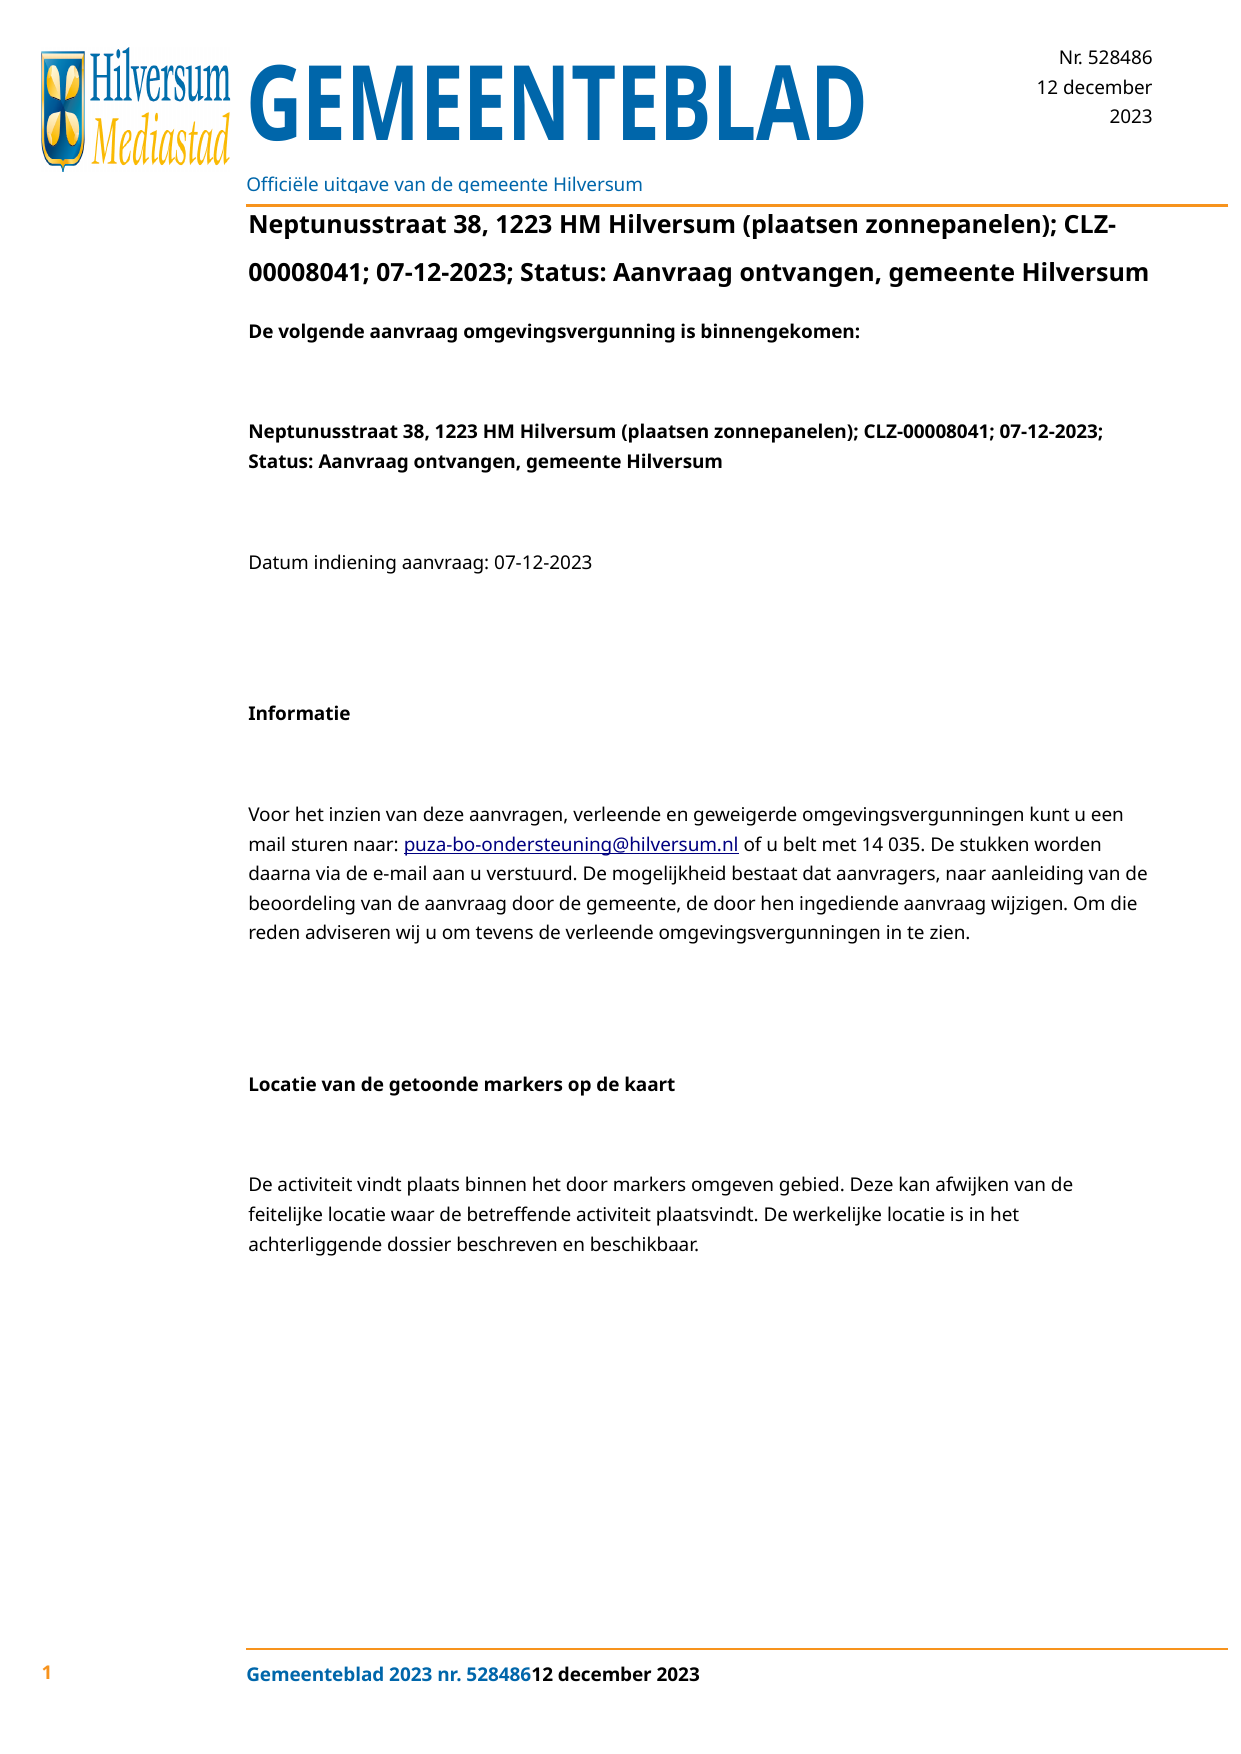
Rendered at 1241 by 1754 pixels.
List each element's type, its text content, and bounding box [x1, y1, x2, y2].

text Datum indiening aanvraag: 07-12-2023 [248, 549, 1152, 575]
text Voor het inzien van deze aanvragen, verleende en geweigerde omgevingsvergunningen kunt u een mail sturen naar: puza-bo-ondersteuning@hilversum.nl of u belt met 14 035. De stukken worden daarna via de e-mail aan u verstuurd. De mogelijkheid bestaat dat aanvragers, naar aanleiding van de beoordeling van de aanvraag door de gemeente, de door hen ingediende aanvraag wijzigen. Om die reden adviseren wij u om tevens de verleende omgevingsvergunningen in te zien. [248, 801, 1152, 945]
text Informatie [248, 700, 1152, 726]
text De volgende aanvraag omgevingsvergunning is binnengekomen: [248, 318, 1152, 344]
text Neptunusstraat 38, 1223 HM Hilversum (plaatsen zonnepanelen); CLZ-00008041; 07-12-2023; Status: Aanvraag ontvangen, gemeente Hilversum [248, 419, 1152, 474]
text Locatie van de getoonde markers op de kaart [248, 1071, 1152, 1097]
text Neptunusstraat 38, 1223 HM Hilversum (plaatsen zonnepanelen); CLZ-00008041; 07-12-2023; Status: Aanvraag ontvangen, gemeente Hilversum [248, 207, 1152, 288]
picture [41, 47, 231, 172]
text De activiteit vindt plaats binnen het door markers omgeven gebied. Deze kan afwijken van de feitelijke locatie waar de betreffende activiteit plaatsvindt. De werkelijke locatie is in het achterliggende dossier beschreven en beschikbaar. [248, 1172, 1152, 1257]
